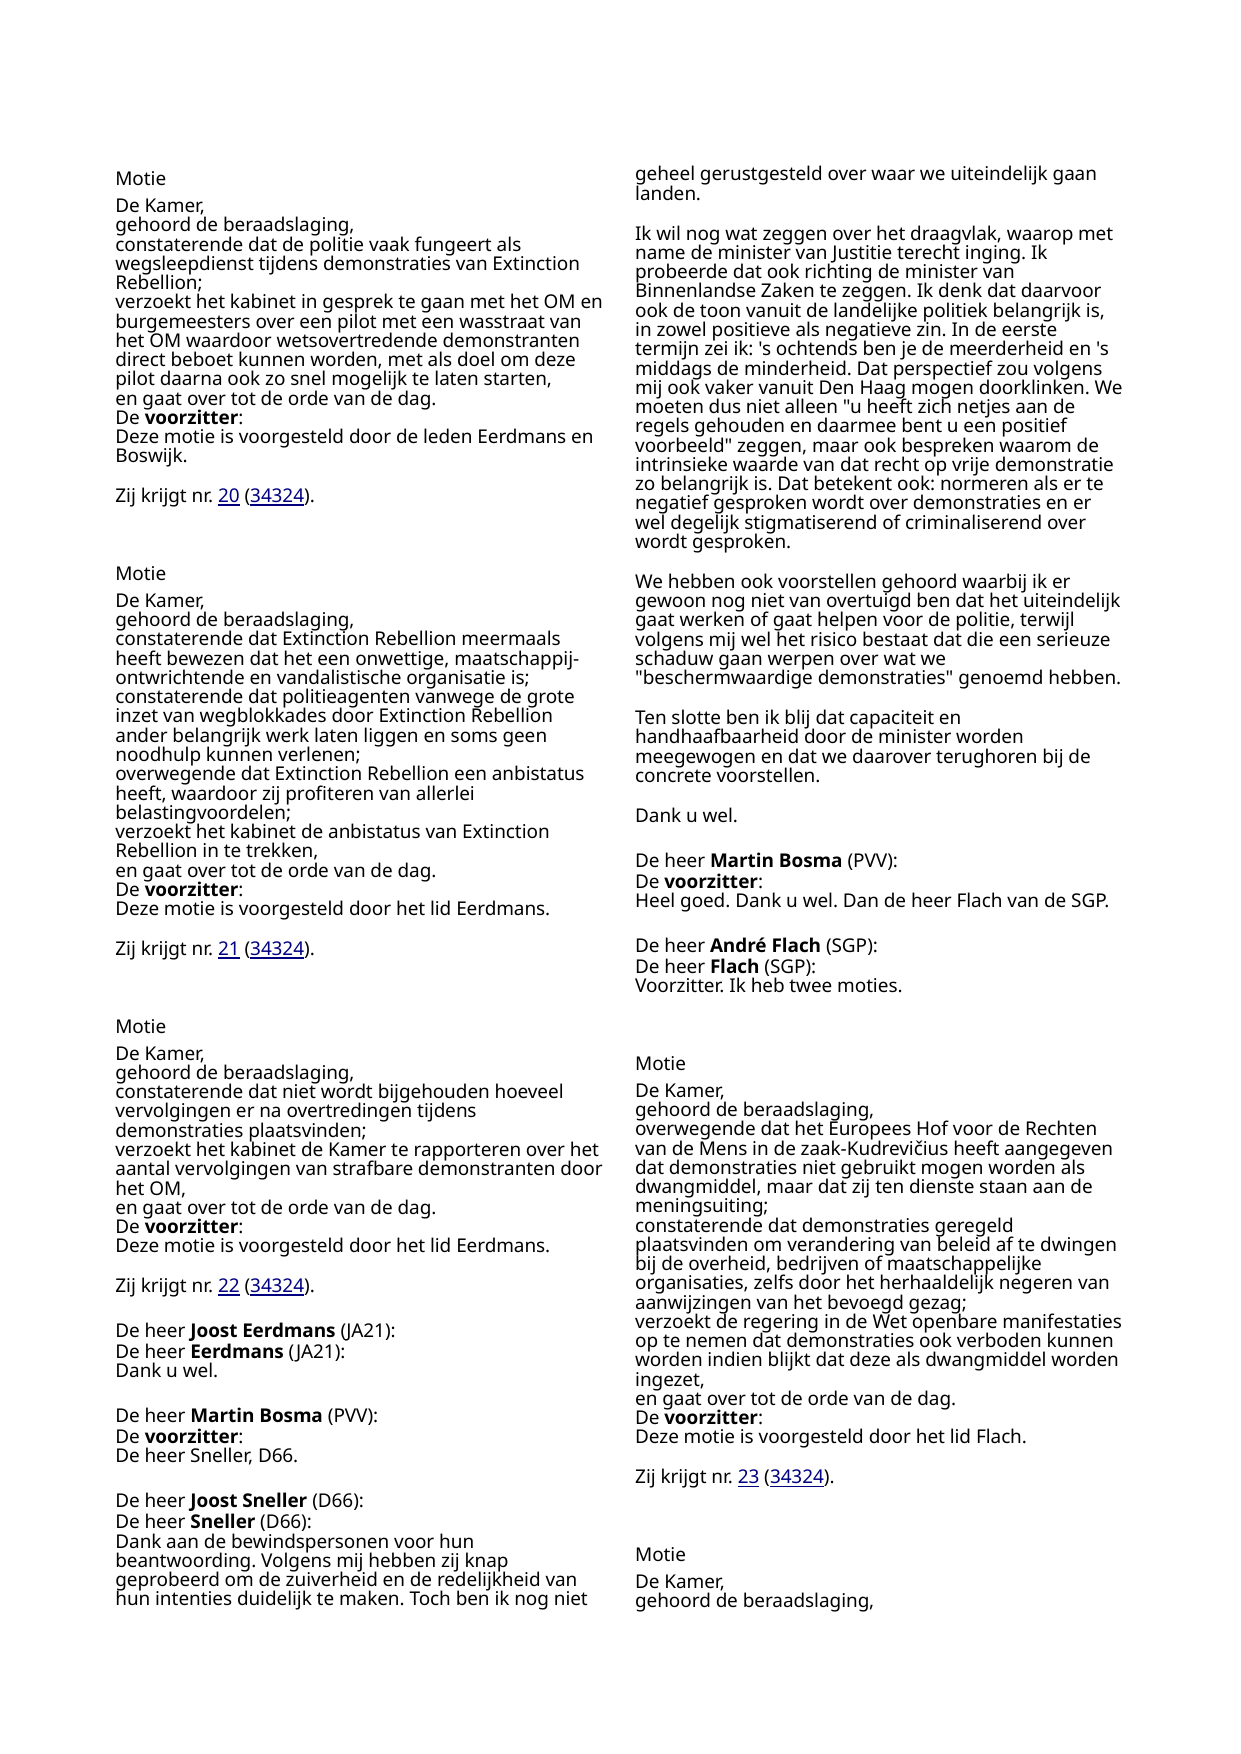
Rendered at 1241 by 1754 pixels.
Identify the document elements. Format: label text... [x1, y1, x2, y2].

text gehoord de beraadslaging, [115, 1064, 605, 1083]
text De Kamer, [115, 592, 605, 611]
text De heer Martin Bosma (PVV): [635, 847, 1125, 873]
text De voorzitter: [115, 1428, 605, 1447]
text We hebben ook voorstellen gehoord waarbij ik er gewoon nog niet van overtuigd ben dat het uiteindelijk gaat werken of gaat helpen voor de politie, terwijl volgens mij wel het risico bestaat dat die een serieuze schaduw gaan werpen over wat we "beschermwaardige demonstraties" genoemd hebben. [635, 573, 1125, 688]
text Zij krijgt nr. 23 (34324). [635, 1468, 1125, 1488]
text constaterende dat de politie vaak fungeert als wegsleepdienst tijdens demonstraties van Extinction Rebellion; [115, 236, 605, 293]
text De voorzitter: [115, 1218, 605, 1237]
text Ten slotte ben ik blij dat capaciteit en handhaafbaarheid door de minister worden meegewogen en dat we daarover terughoren bij de concrete voorstellen. [635, 709, 1125, 786]
text De Kamer, [635, 1573, 1125, 1592]
text De heer Flach (SGP): [635, 958, 1125, 977]
text De heer Joost Sneller (D66): [115, 1488, 605, 1513]
text overwegende dat het Europees Hof voor de Rechten van de Mens in de zaak-Kudrevičius heeft aangegeven dat demonstraties niet gebruikt mogen worden als dwangmiddel, maar dat zij ten dienste staan aan de meningsuiting; [635, 1120, 1125, 1217]
text Motie [115, 165, 605, 191]
text Deze motie is voorgesteld door het lid Eerdmans. [115, 900, 605, 919]
text en gaat over tot de orde van de dag. [115, 1199, 605, 1218]
text Zij krijgt nr. 21 (34324). [115, 940, 605, 959]
text verzoekt het kabinet de anbistatus van Extinction Rebellion in te trekken, [115, 823, 605, 862]
text Dank aan de bewindspersonen voor hun beantwoording. Volgens mij hebben zij knap geprobeerd om de zuiverheid en de redelijkheid van hun intenties duidelijk te maken. Toch ben ik nog niet [115, 1533, 605, 1610]
text overwegende dat Extinction Rebellion een anbistatus heeft, waardoor zij profiteren van allerlei belastingvoordelen; [115, 765, 605, 823]
text en gaat over tot de orde van de dag. [115, 390, 605, 409]
text geheel gerustgesteld over waar we uiteindelijk gaan landen. [635, 165, 1125, 204]
text gehoord de beraadslaging, [635, 1592, 1125, 1611]
text en gaat over tot de orde van de dag. [635, 1390, 1125, 1409]
text De Kamer, [115, 197, 605, 216]
text Motie [115, 560, 605, 586]
text verzoekt het kabinet in gesprek te gaan met het OM en burgemeesters over een pilot met een wasstraat van het OM waardoor wetsovertredende demonstranten direct beboet kunnen worden, met als doel om deze pilot daarna ook zo snel mogelijk te laten starten, [115, 293, 605, 390]
text constaterende dat demonstraties geregeld plaatsvinden om verandering van beleid af te dwingen bij de overheid, bedrijven of maatschappelijke organisaties, zelfs door het herhaaldelijk negeren van aanwijzingen van het bevoegd gezag; [635, 1217, 1125, 1313]
text Heel goed. Dank u wel. Dan de heer Flach van de SGP. [635, 892, 1125, 911]
text De voorzitter: [635, 1409, 1125, 1428]
text en gaat over tot de orde van de dag. [115, 862, 605, 881]
text De heer Martin Bosma (PVV): [115, 1402, 605, 1428]
text gehoord de beraadslaging, [115, 611, 605, 630]
text gehoord de beraadslaging, [115, 216, 605, 236]
text De voorzitter: [115, 881, 605, 900]
text Dank u wel. [635, 807, 1125, 826]
text De heer Sneller, D66. [115, 1447, 605, 1467]
text Deze motie is voorgesteld door de leden Eerdmans en Boswijk. [115, 428, 605, 467]
text Deze motie is voorgesteld door het lid Flach. [635, 1428, 1125, 1448]
text constaterende dat niet wordt bijgehouden hoeveel vervolgingen er na overtredingen tijdens demonstraties plaatsvinden; [115, 1083, 605, 1141]
text Dank u wel. [115, 1362, 605, 1382]
text Motie [635, 1541, 1125, 1567]
text De heer André Flach (SGP): [635, 932, 1125, 958]
text Motie [635, 1050, 1125, 1076]
text De Kamer, [635, 1082, 1125, 1101]
text Zij krijgt nr. 22 (34324). [115, 1277, 605, 1297]
text Deze motie is voorgesteld door het lid Eerdmans. [115, 1237, 605, 1257]
text De voorzitter: [115, 409, 605, 428]
text Zij krijgt nr. 20 (34324). [115, 487, 605, 507]
text De voorzitter: [635, 873, 1125, 892]
text constaterende dat politieagenten vanwege de grote inzet van wegblokkades door Extinction Rebellion ander belangrijk werk laten liggen en soms geen noodhulp kunnen verlenen; [115, 688, 605, 765]
text Motie [115, 1013, 605, 1039]
text De heer Sneller (D66): [115, 1513, 605, 1533]
text De heer Joost Eerdmans (JA21): [115, 1317, 605, 1343]
text De heer Eerdmans (JA21): [115, 1343, 605, 1362]
text constaterende dat Extinction Rebellion meermaals heeft bewezen dat het een onwettige, maatschappij-ontwrichtende en vandalistische organisatie is; [115, 630, 605, 688]
text Ik wil nog wat zeggen over het draagvlak, waarop met name de minister van Justitie terecht inging. Ik probeerde dat ook richting de minister van Binnenlandse Zaken te zeggen. Ik denk dat daarvoor ook de toon vanuit de landelijke politiek belangrijk is, in zowel positieve als negatieve zin. In de eerste termijn zei ik: 's ochtends ben je de meerderheid en 's middags de minderheid. Dat perspectief zou volgens mij ook vaker vanuit Den Haag mogen doorklinken. We moeten dus niet alleen "u heeft zich netjes aan de regels gehouden en daarmee bent u een positief voorbeeld" zeggen, maar ook bespreken waarom de intrinsieke waarde van dat recht op vrije demonstratie zo belangrijk is. Dat betekent ook: normeren als er te negatief gesproken wordt over demonstraties en er wel degelijk stigmatiserend of criminaliserend over wordt gesproken. [635, 224, 1125, 552]
text verzoekt de regering in de Wet openbare manifestaties op te nemen dat demonstraties ook verboden kunnen worden indien blijkt dat deze als dwangmiddel worden ingezet, [635, 1313, 1125, 1390]
text gehoord de beraadslaging, [635, 1101, 1125, 1120]
text Voorzitter. Ik heb twee moties. [635, 977, 1125, 997]
text verzoekt het kabinet de Kamer te rapporteren over het aantal vervolgingen van strafbare demonstranten door het OM, [115, 1141, 605, 1199]
text De Kamer, [115, 1044, 605, 1064]
